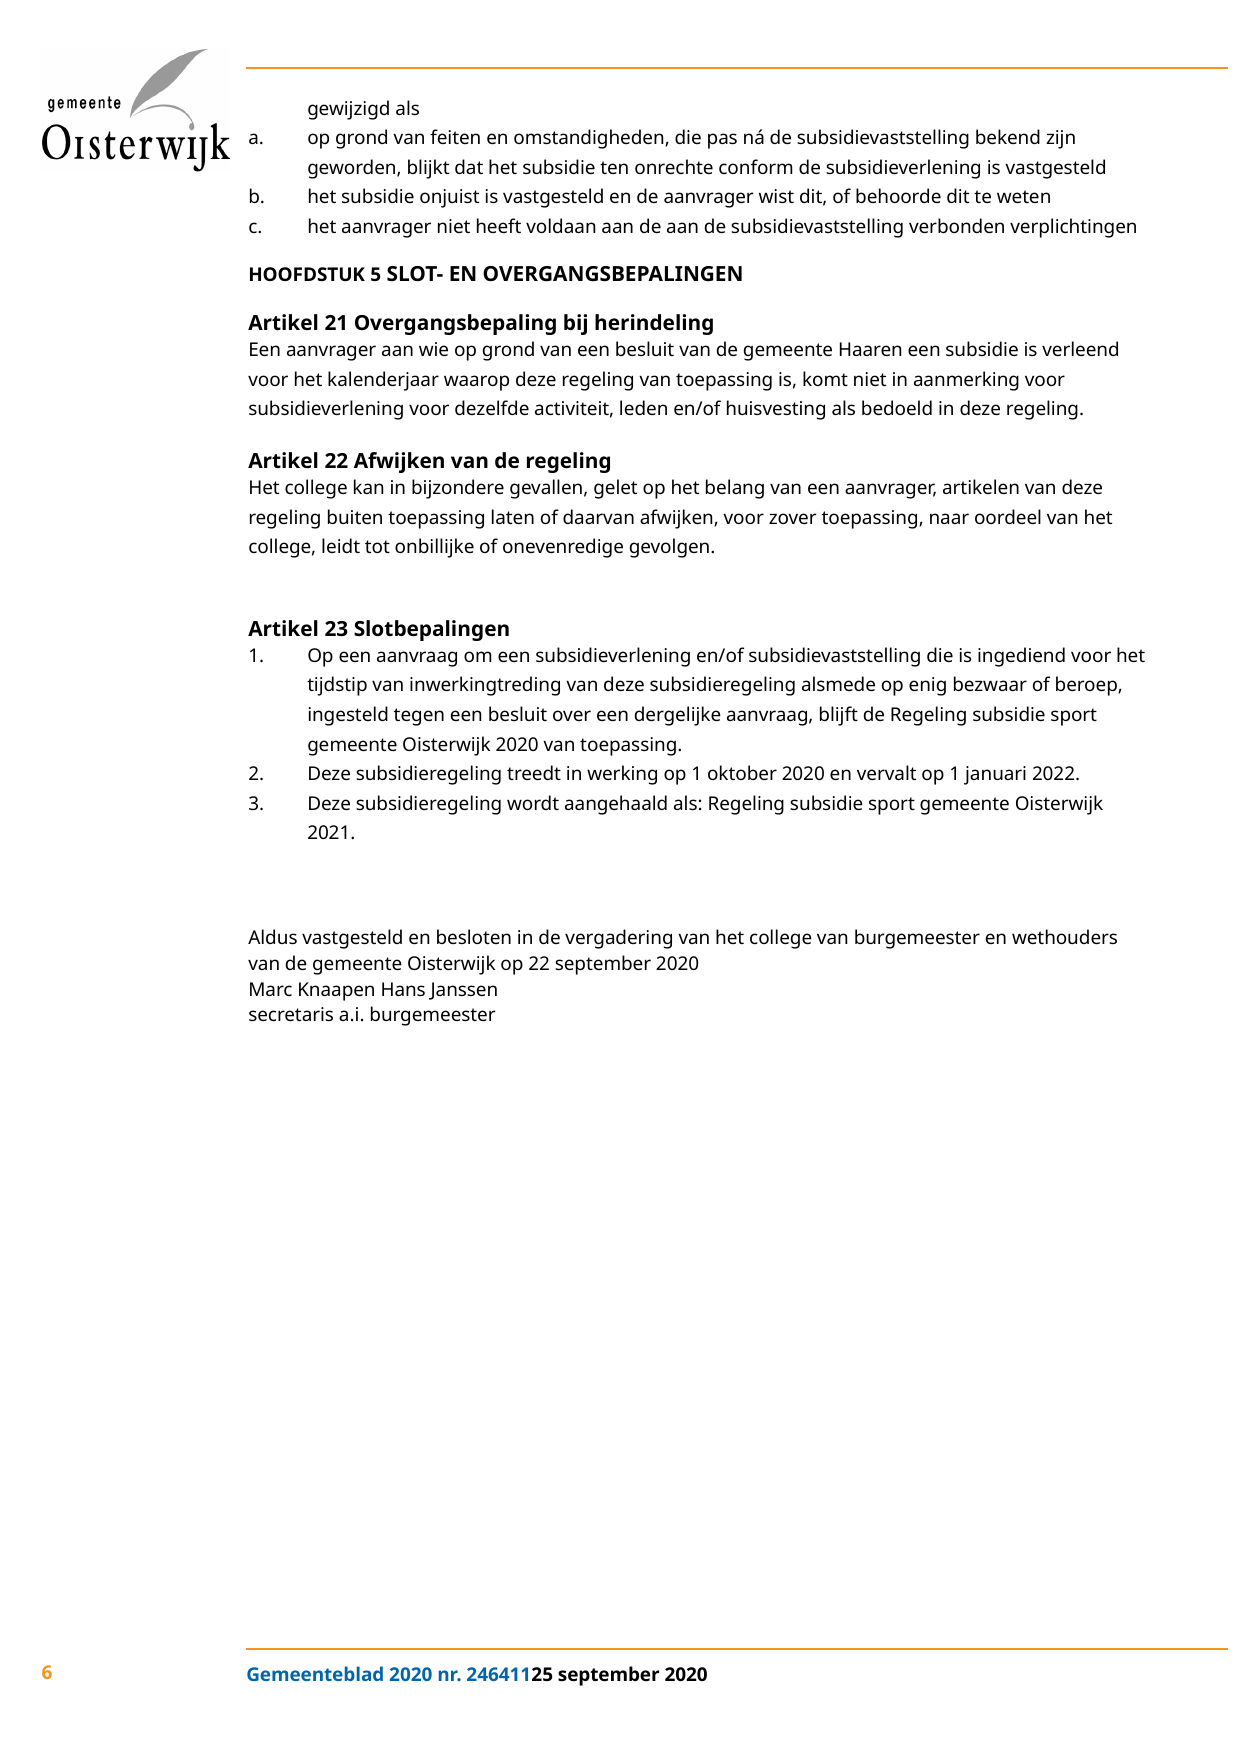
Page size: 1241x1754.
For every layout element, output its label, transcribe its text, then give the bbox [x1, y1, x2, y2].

text Het college kan in bijzondere gevallen, gelet op het belang van een aanvrager, artikelen van deze regeling buiten toepassing laten of daarvan afwijken, voor zover toepassing, naar oordeel van het college, leidt tot onbillijke of onevenredige gevolgen. [248, 474, 1152, 559]
text Artikel 23 Slotbepalingen [248, 614, 1152, 642]
list het aanvrager niet heeft voldaan aan de aan de subsidievaststelling verbonden verplichtingen [248, 213, 1152, 239]
list Op een aanvraag om een subsidieverlening en/of subsidievaststelling die is ingediend voor het tijdstip van inwerkingtreding van deze subsidieregeling alsmede op enig bezwaar of beroep, ingesteld tegen een besluit over een dergelijke aanvraag, blijft de Regeling subsidie sport gemeente Oisterwijk 2020 van toepassing. [248, 642, 1152, 757]
text HOOFDSTUK 5 SLOT- EN OVERGANGSBEPALINGEN [248, 259, 1152, 287]
list op grond van feiten en omstandigheden, die pas ná de subsidievaststelling bekend zijn geworden, blijkt dat het subsidie ten onrechte conform de subsidieverlening is vastgesteld [248, 124, 1152, 180]
list gewijzigd als [248, 95, 1152, 121]
text Artikel 22 Afwijken van de regeling [248, 446, 1152, 474]
text Een aanvrager aan wie op grond van een besluit van de gemeente Haaren een subsidie is verleend voor het kalenderjaar waarop deze regeling van toepassing is, komt niet in aanmerking voor subsidieverlening voor dezelfde activiteit, leden en/of huisvesting als bedoeld in deze regeling. [248, 336, 1152, 421]
text Aldus vastgesteld en besloten in de vergadering van het college van burgemeester en wethouders van de gemeente Oisterwijk op 22 september 2020 [248, 924, 1152, 976]
text secretaris a.i. burgemeester [248, 1002, 1152, 1027]
list het subsidie onjuist is vastgesteld en de aanvrager wist dit, of behoorde dit te weten [248, 183, 1152, 209]
text Artikel 21 Overgangsbepaling bij herindeling [248, 308, 1152, 336]
text Marc Knaapen Hans Janssen [248, 976, 1152, 1002]
picture [41, 47, 231, 172]
list Deze subsidieregeling treedt in werking op 1 oktober 2020 en vervalt op 1 januari 2022. [248, 760, 1152, 786]
list Deze subsidieregeling wordt aangehaald als: Regeling subsidie sport gemeente Oisterwijk 2021. [248, 790, 1152, 845]
